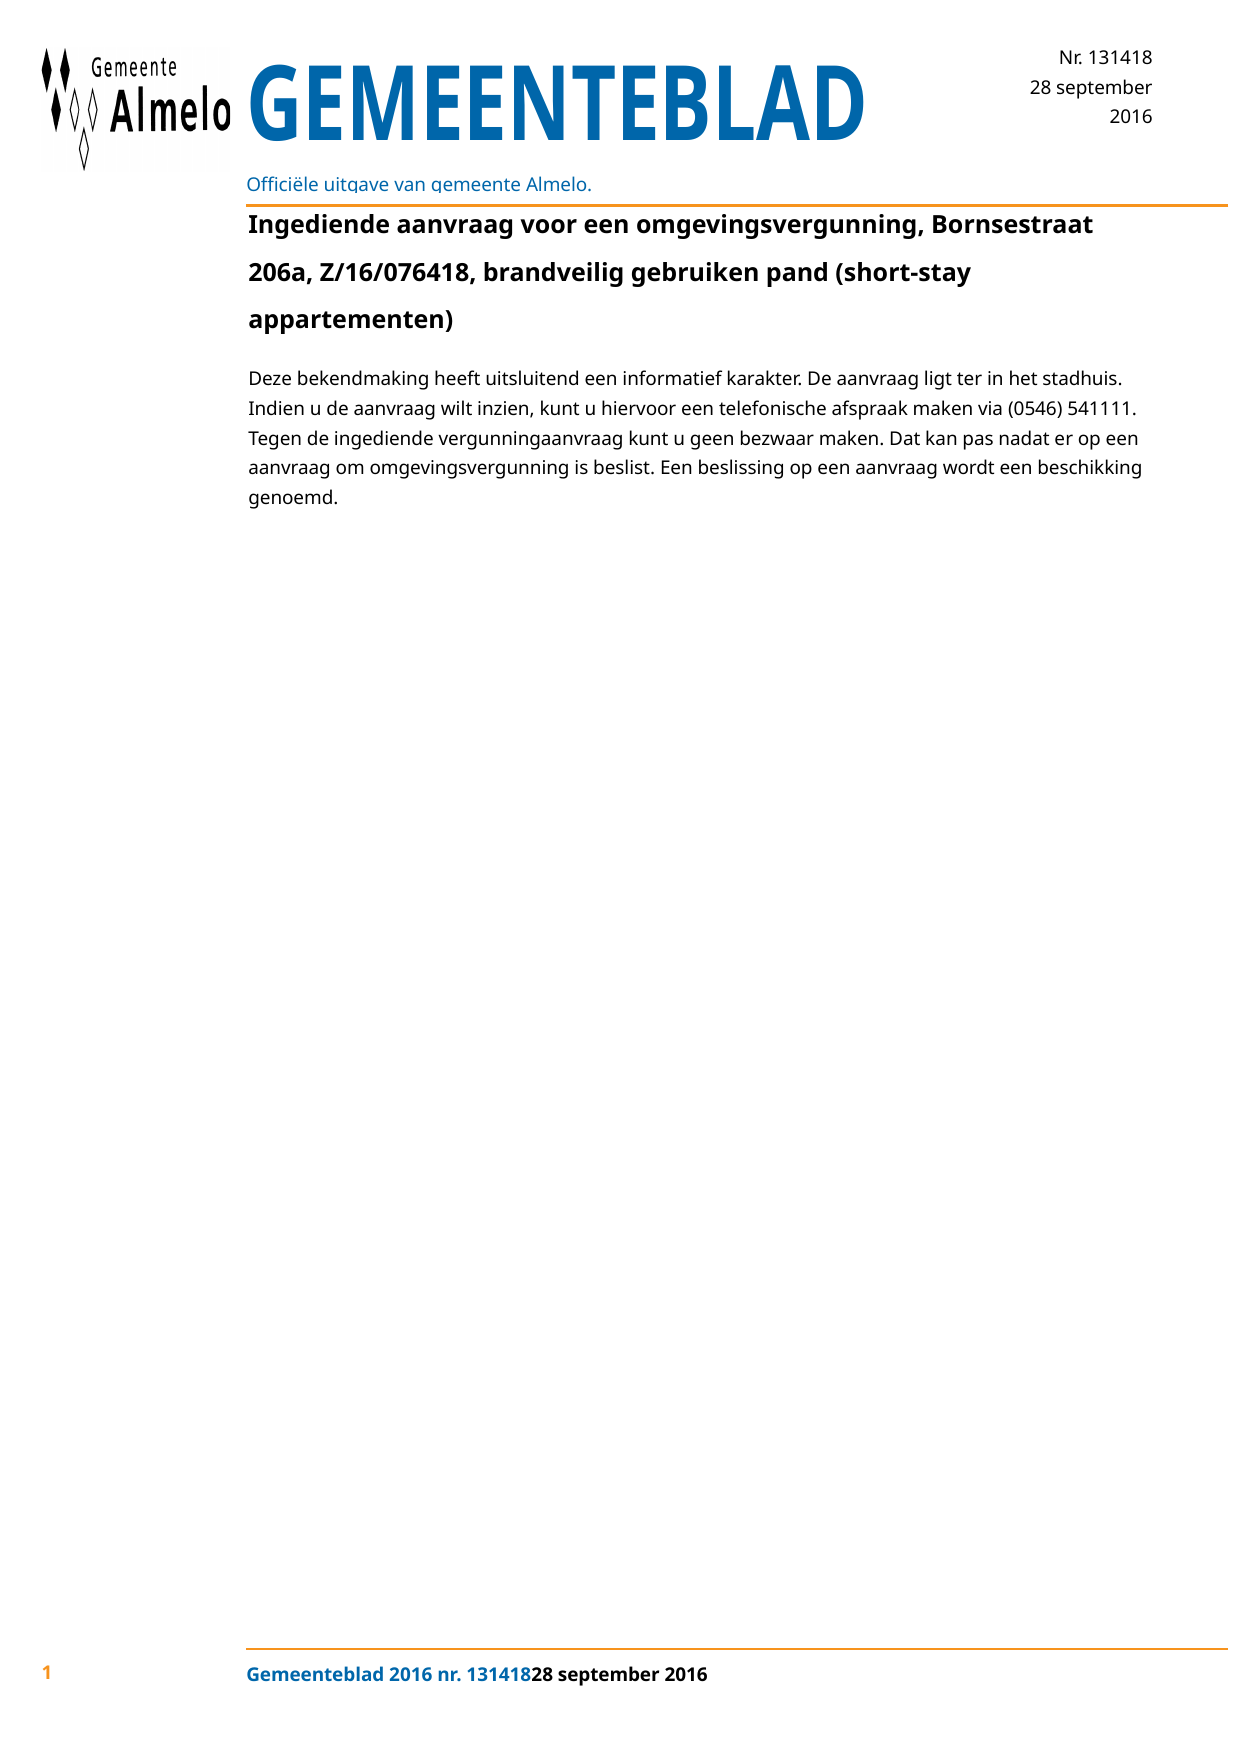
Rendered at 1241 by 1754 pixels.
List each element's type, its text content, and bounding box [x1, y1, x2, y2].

text Ingediende aanvraag voor een omgevingsvergunning, Bornsestraat 206a, Z/16/076418, brandveilig gebruiken pand (short-stay appartementen) [248, 207, 1152, 336]
picture [41, 47, 231, 172]
text Deze bekendmaking heeft uitsluitend een informatief karakter. De aanvraag ligt ter in het stadhuis. Indien u de aanvraag wilt inzien, kunt u hiervoor een telefonische afspraak maken via (0546) 541111. Tegen de ingediende vergunningaanvraag kunt u geen bezwaar maken. Dat kan pas nadat er op een aanvraag om omgevingsvergunning is beslist. Een beslissing op een aanvraag wordt een beschikking genoemd. [248, 366, 1152, 509]
